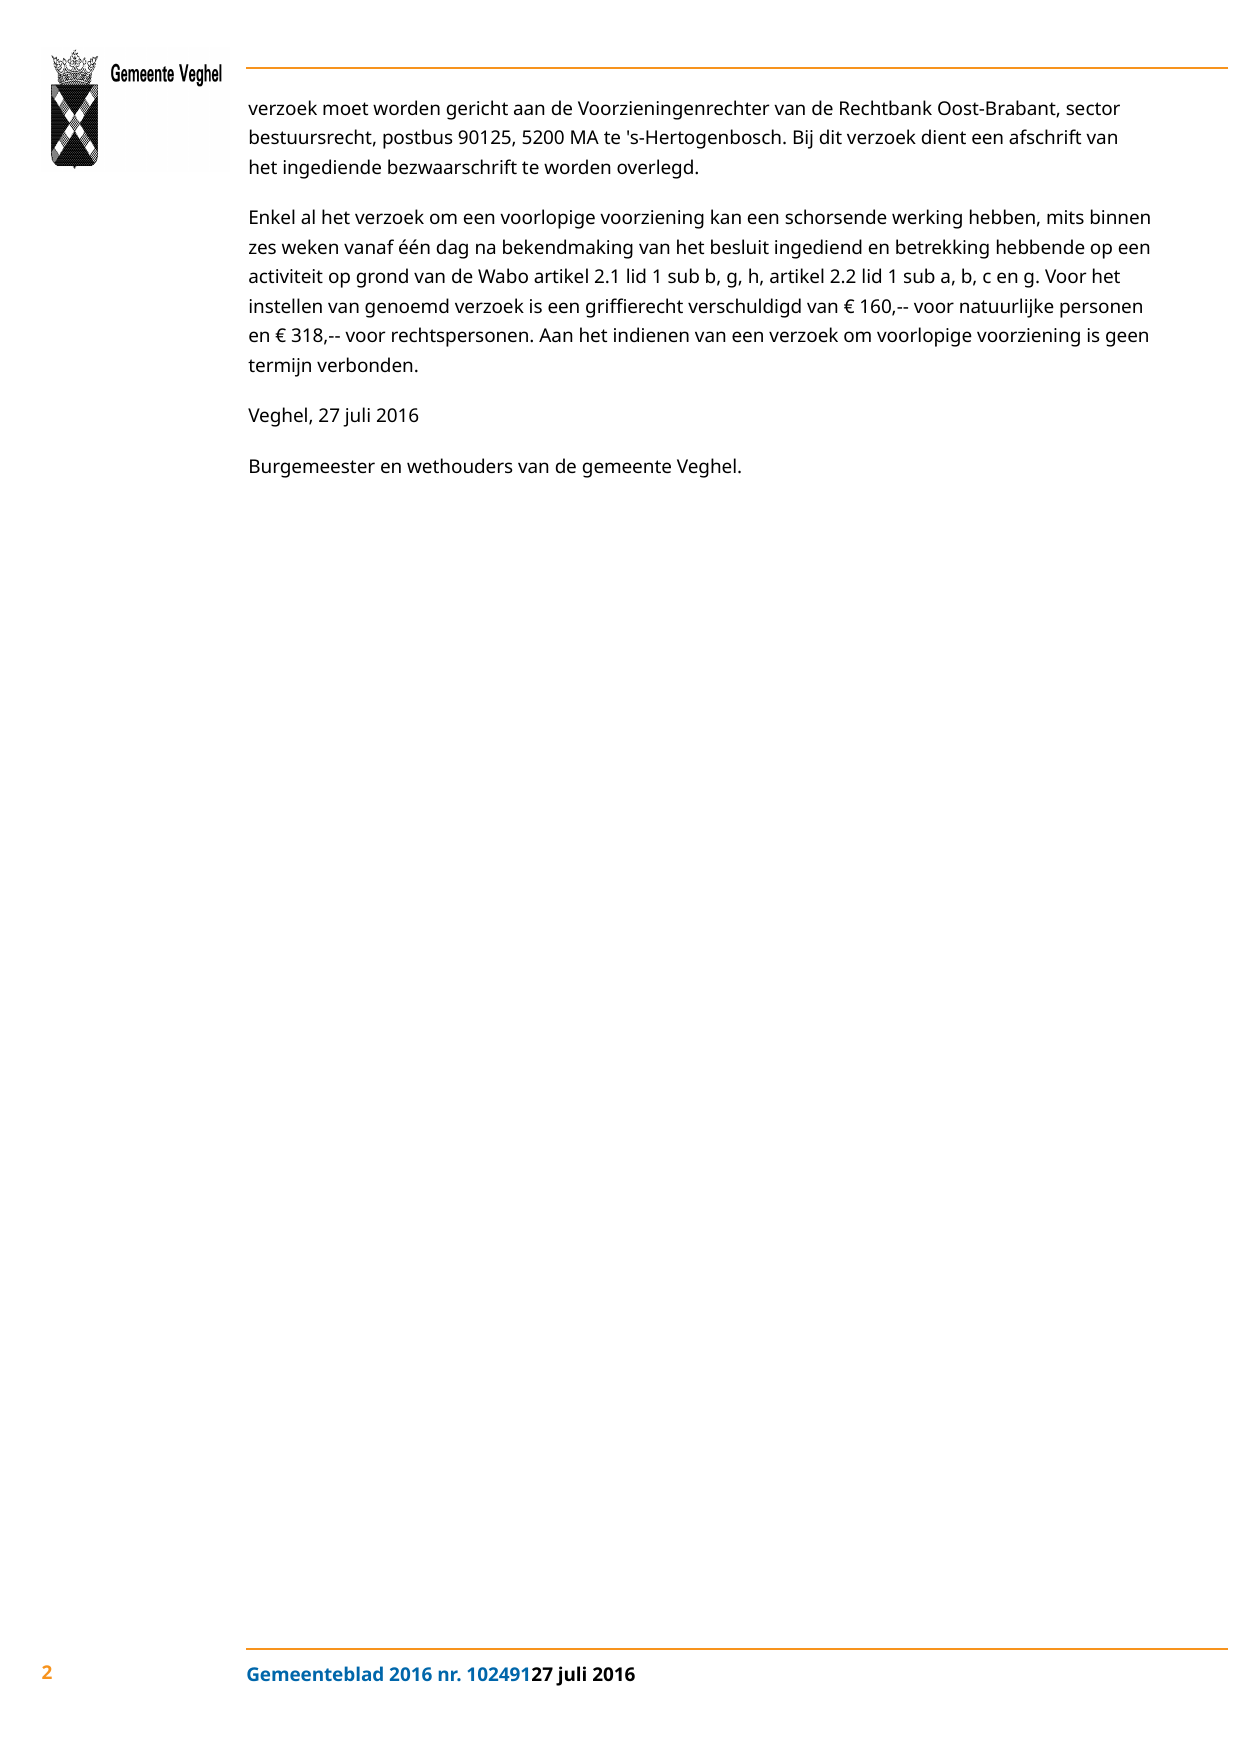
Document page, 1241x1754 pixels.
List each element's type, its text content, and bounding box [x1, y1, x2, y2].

text Veghel, 27 juli 2016 [248, 403, 1152, 428]
text verzoek moet worden gericht aan de Voorzieningenrechter van de Rechtbank Oost-Brabant, sector bestuursrecht, postbus 90125, 5200 MA te 's-Hertogenbosch. Bij dit verzoek dient een afschrift van het ingediende bezwaarschrift te worden overlegd. [248, 95, 1152, 180]
text Enkel al het verzoek om een voorlopige voorziening kan een schorsende werking hebben, mits binnen zes weken vanaf één dag na bekendmaking van het besluit ingediend en betrekking hebbende op een activiteit op grond van de Wabo artikel 2.1 lid 1 sub b, g, h, artikel 2.2 lid 1 sub a, b, c en g. Voor het instellen van genoemd verzoek is een griffierecht verschuldigd van € 160,-- voor natuurlijke personen en € 318,-- voor rechtspersonen. Aan het indienen van een verzoek om voorlopige voorziening is geen termijn verbonden. [248, 204, 1152, 378]
picture [41, 47, 231, 172]
text Burgemeester en wethouders van de gemeente Veghel. [248, 453, 1152, 479]
